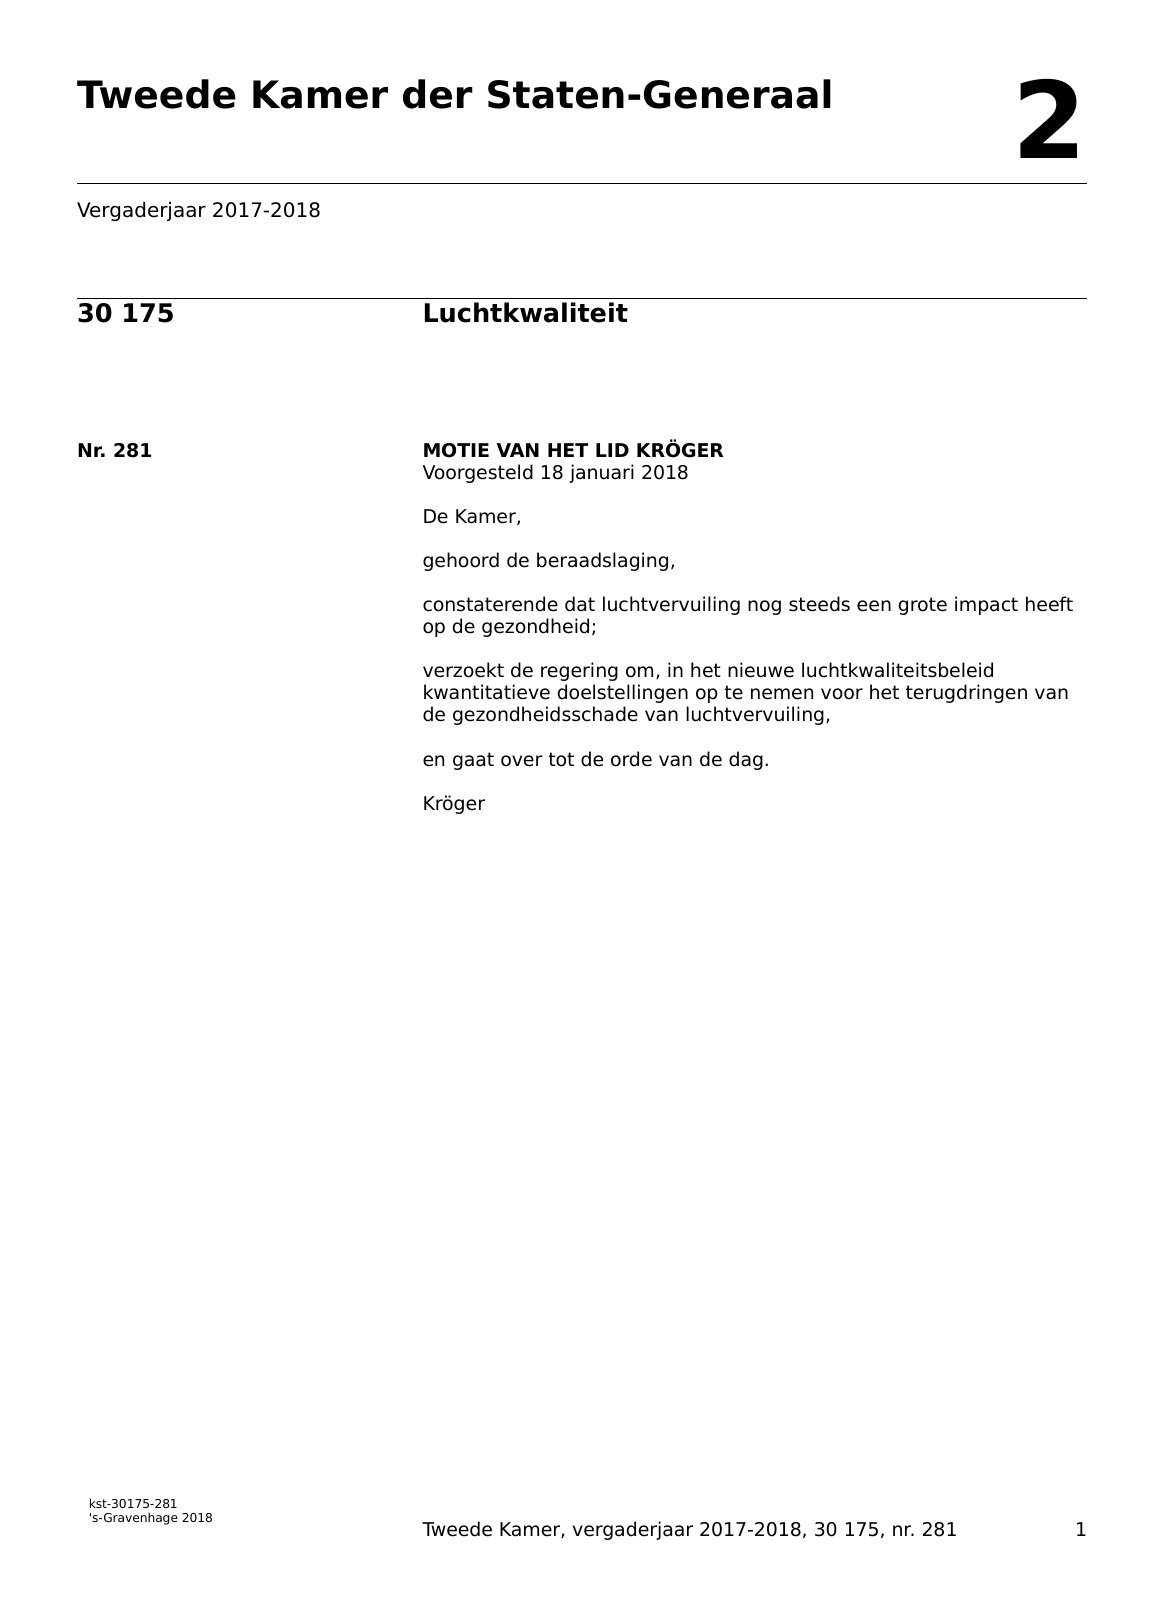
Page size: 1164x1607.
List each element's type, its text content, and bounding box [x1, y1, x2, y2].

text gehoord de beraadslaging, [422, 550, 1087, 572]
subtitle 30 175 Luchtkwaliteit [77, 299, 1087, 329]
text Voorgesteld 18 januari 2018 [422, 462, 1087, 484]
subtitle Nr. 281 MOTIE VAN HET LID KRÖGER [77, 440, 1087, 462]
table_cell Vergaderjaar 2017-2018 [77, 184, 1087, 298]
text kst-30175-281 [88, 1497, 323, 1511]
text constaterende dat luchtvervuiling nog steeds een grote impact heeft op de gezondheid; [422, 594, 1087, 638]
text en gaat over tot de orde van de dag. [422, 748, 1087, 770]
table_header 2 [886, 59, 1087, 183]
text 's-Gravenhage 2018 [88, 1511, 323, 1525]
table_header Tweede Kamer der Staten-Generaal [77, 59, 886, 183]
text Kröger [422, 793, 1087, 814]
text verzoekt de regering om, in het nieuwe luchtkwaliteitsbeleid kwantitatieve doelstellingen op te nemen voor het terugdringen van de gezondheidsschade van luchtvervuiling, [422, 660, 1087, 726]
text De Kamer, [422, 506, 1087, 528]
